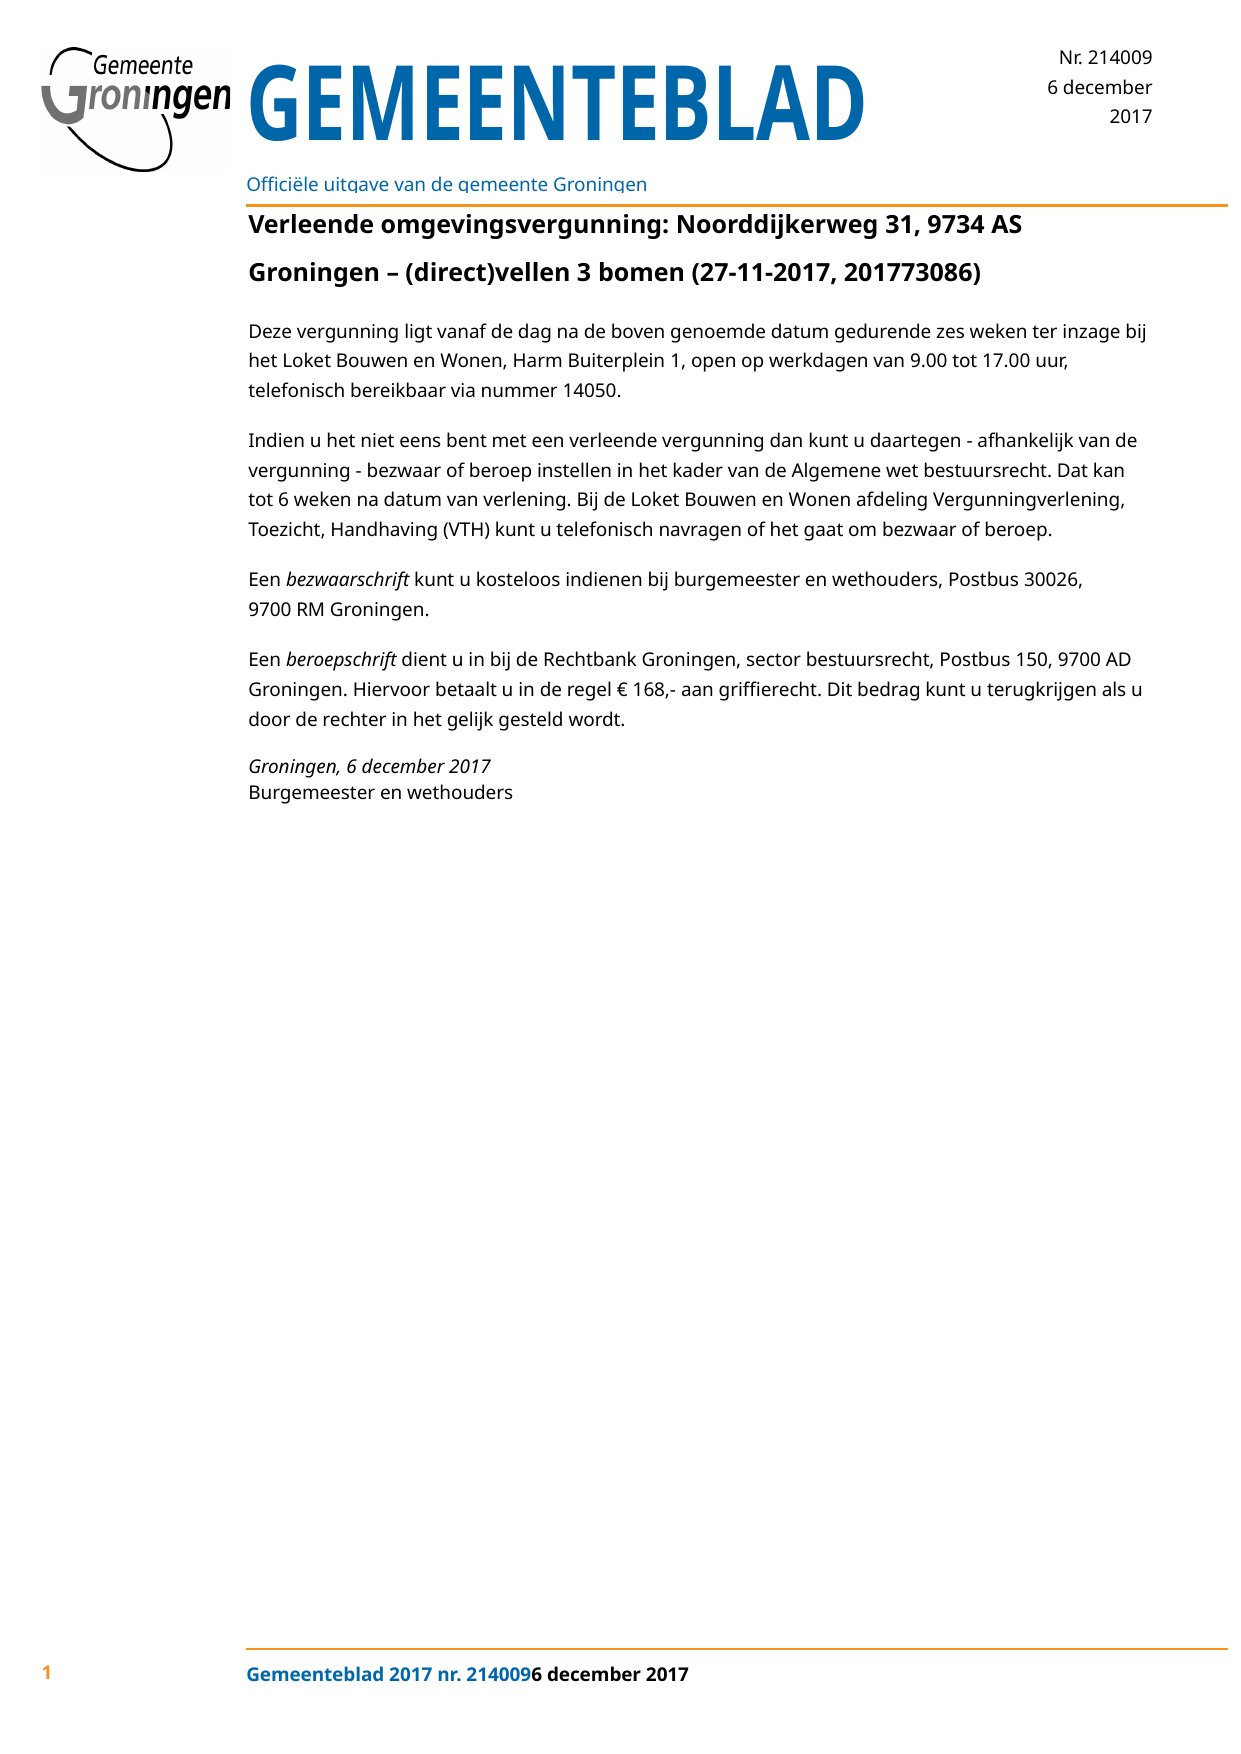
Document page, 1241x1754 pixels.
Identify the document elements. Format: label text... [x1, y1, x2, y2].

text Deze vergunning ligt vanaf de dag na de boven genoemde datum gedurende zes weken ter inzage bij het Loket Bouwen en Wonen, Harm Buiterplein 1, open op werkdagen van 9.00 tot 17.00 uur, telefonisch bereikbaar via nummer 14050. [248, 318, 1152, 403]
text Indien u het niet eens bent met een verleende vergunning dan kunt u daartegen - afhankelijk van de vergunning - bezwaar of beroep instellen in het kader van de Algemene wet bestuursrecht. Dat kan tot 6 weken na datum van verlening. Bij de Loket Bouwen en Wonen afdeling Vergunningverlening, Toezicht, Handhaving (VTH) kunt u telefonisch navragen of het gaat om bezwaar of beroep. [248, 427, 1152, 542]
text Groningen, 6 december 2017 [248, 754, 1152, 779]
text Een bezwaarschrift kunt u kosteloos indienen bij burgemeester en wethouders, Postbus 30026, 9700 RM Groningen. [248, 567, 1152, 622]
picture [41, 47, 231, 172]
text Een beroepschrift dient u in bij de Rechtbank Groningen, sector bestuursrecht, Postbus 150, 9700 AD Groningen. Hiervoor betaalt u in de regel € 168,- aan griffierecht. Dit bedrag kunt u terugkrijgen als u door de rechter in het gelijk gesteld wordt. [248, 647, 1152, 732]
text Burgemeester en wethouders [248, 779, 1152, 805]
text Verleende omgevingsvergunning: Noorddijkerweg 31, 9734 AS Groningen – (direct)vellen 3 bomen (27-11-2017, 201773086) [248, 207, 1152, 288]
